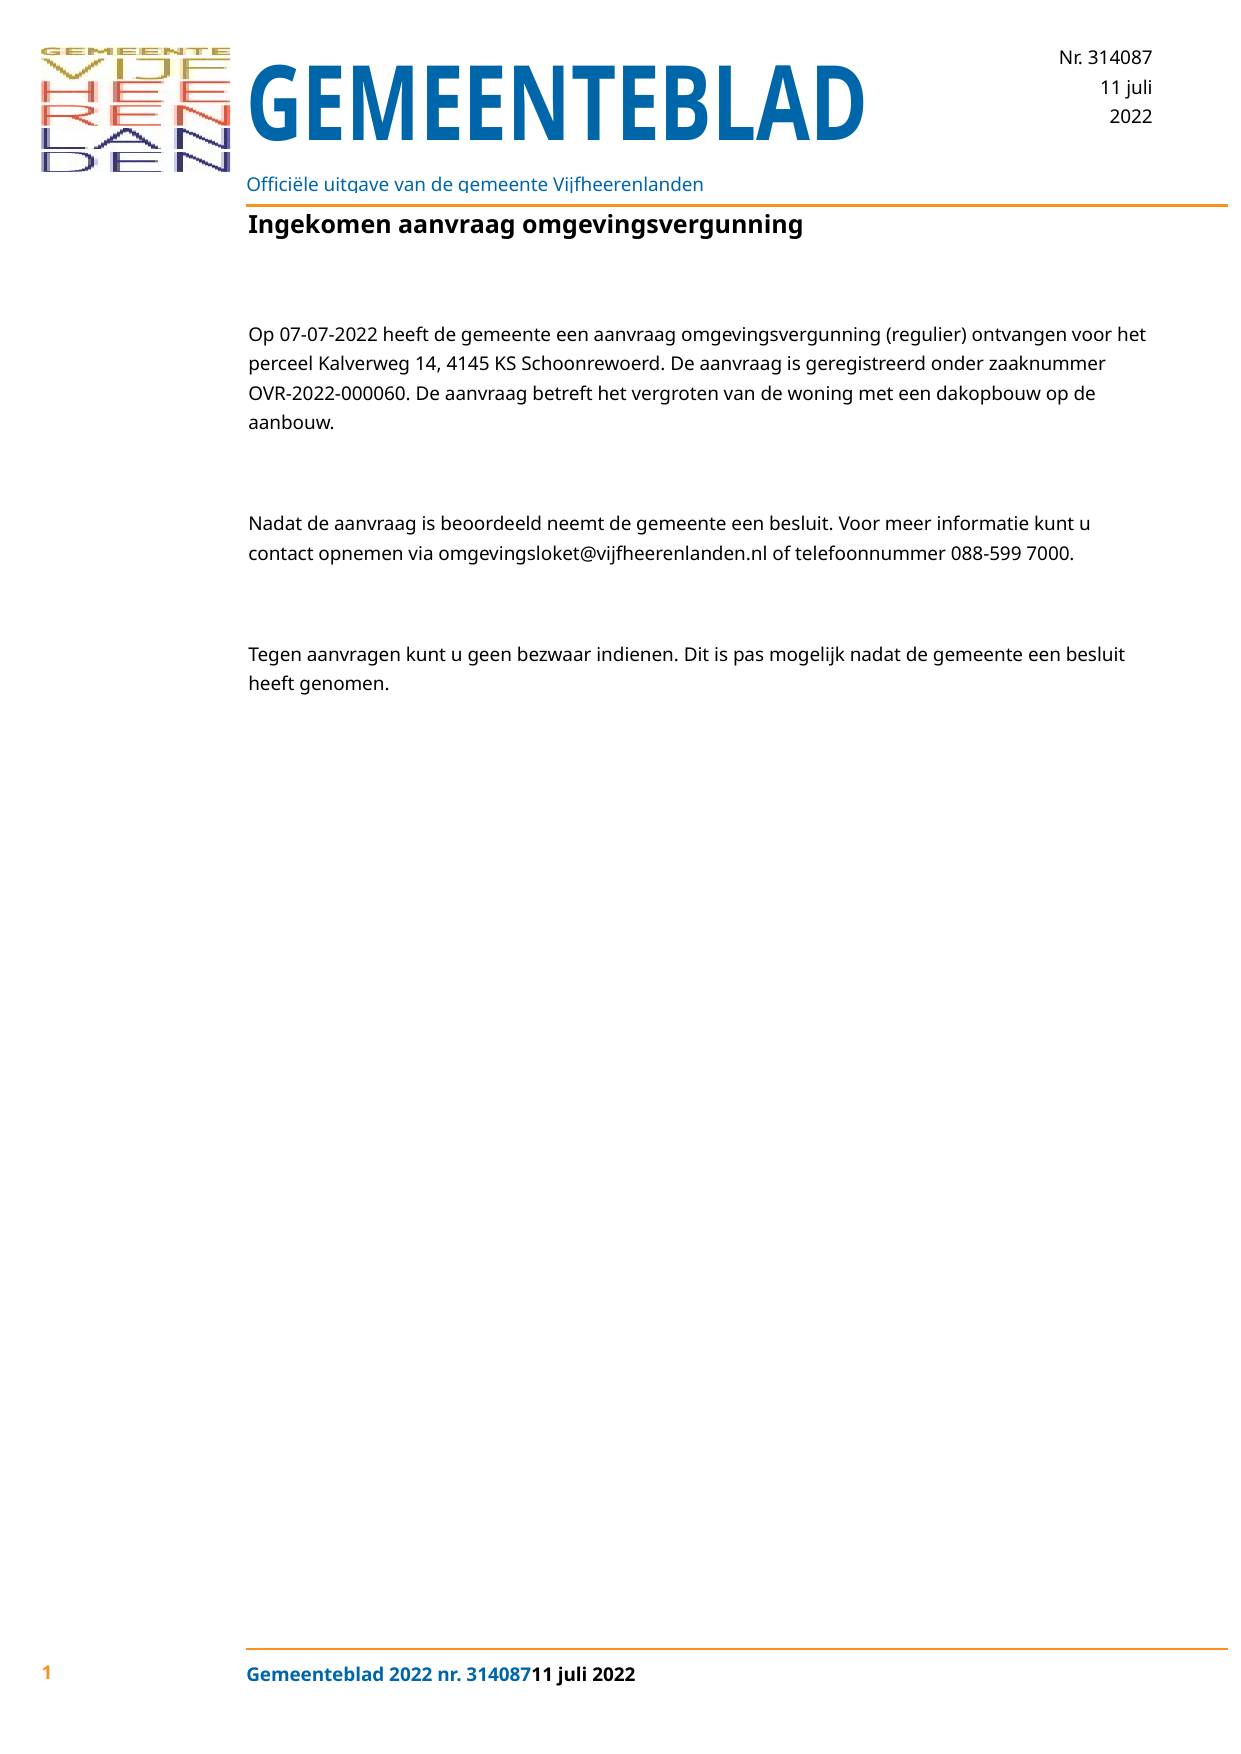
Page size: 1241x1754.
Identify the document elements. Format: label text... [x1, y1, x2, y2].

text Nadat de aanvraag is beoordeeld neemt de gemeente een besluit. Voor meer informatie kunt u contact opnemen via omgevingsloket@vijfheerenlanden.nl of telefoonnummer 088-599 7000. [248, 510, 1152, 566]
text Ingekomen aanvraag omgevingsvergunning [248, 207, 1152, 241]
text Tegen aanvragen kunt u geen bezwaar indienen. Dit is pas mogelijk nadat de gemeente een besluit heeft genomen. [248, 641, 1152, 696]
picture [41, 47, 231, 172]
text Op 07-07-2022 heeft de gemeente een aanvraag omgevingsvergunning (regulier) ontvangen voor het perceel Kalverweg 14, 4145 KS Schoonrewoerd. De aanvraag is geregistreerd onder zaaknummer OVR-2022-000060. De aanvraag betreft het vergroten van de woning met een dakopbouw op de aanbouw. [248, 321, 1152, 435]
